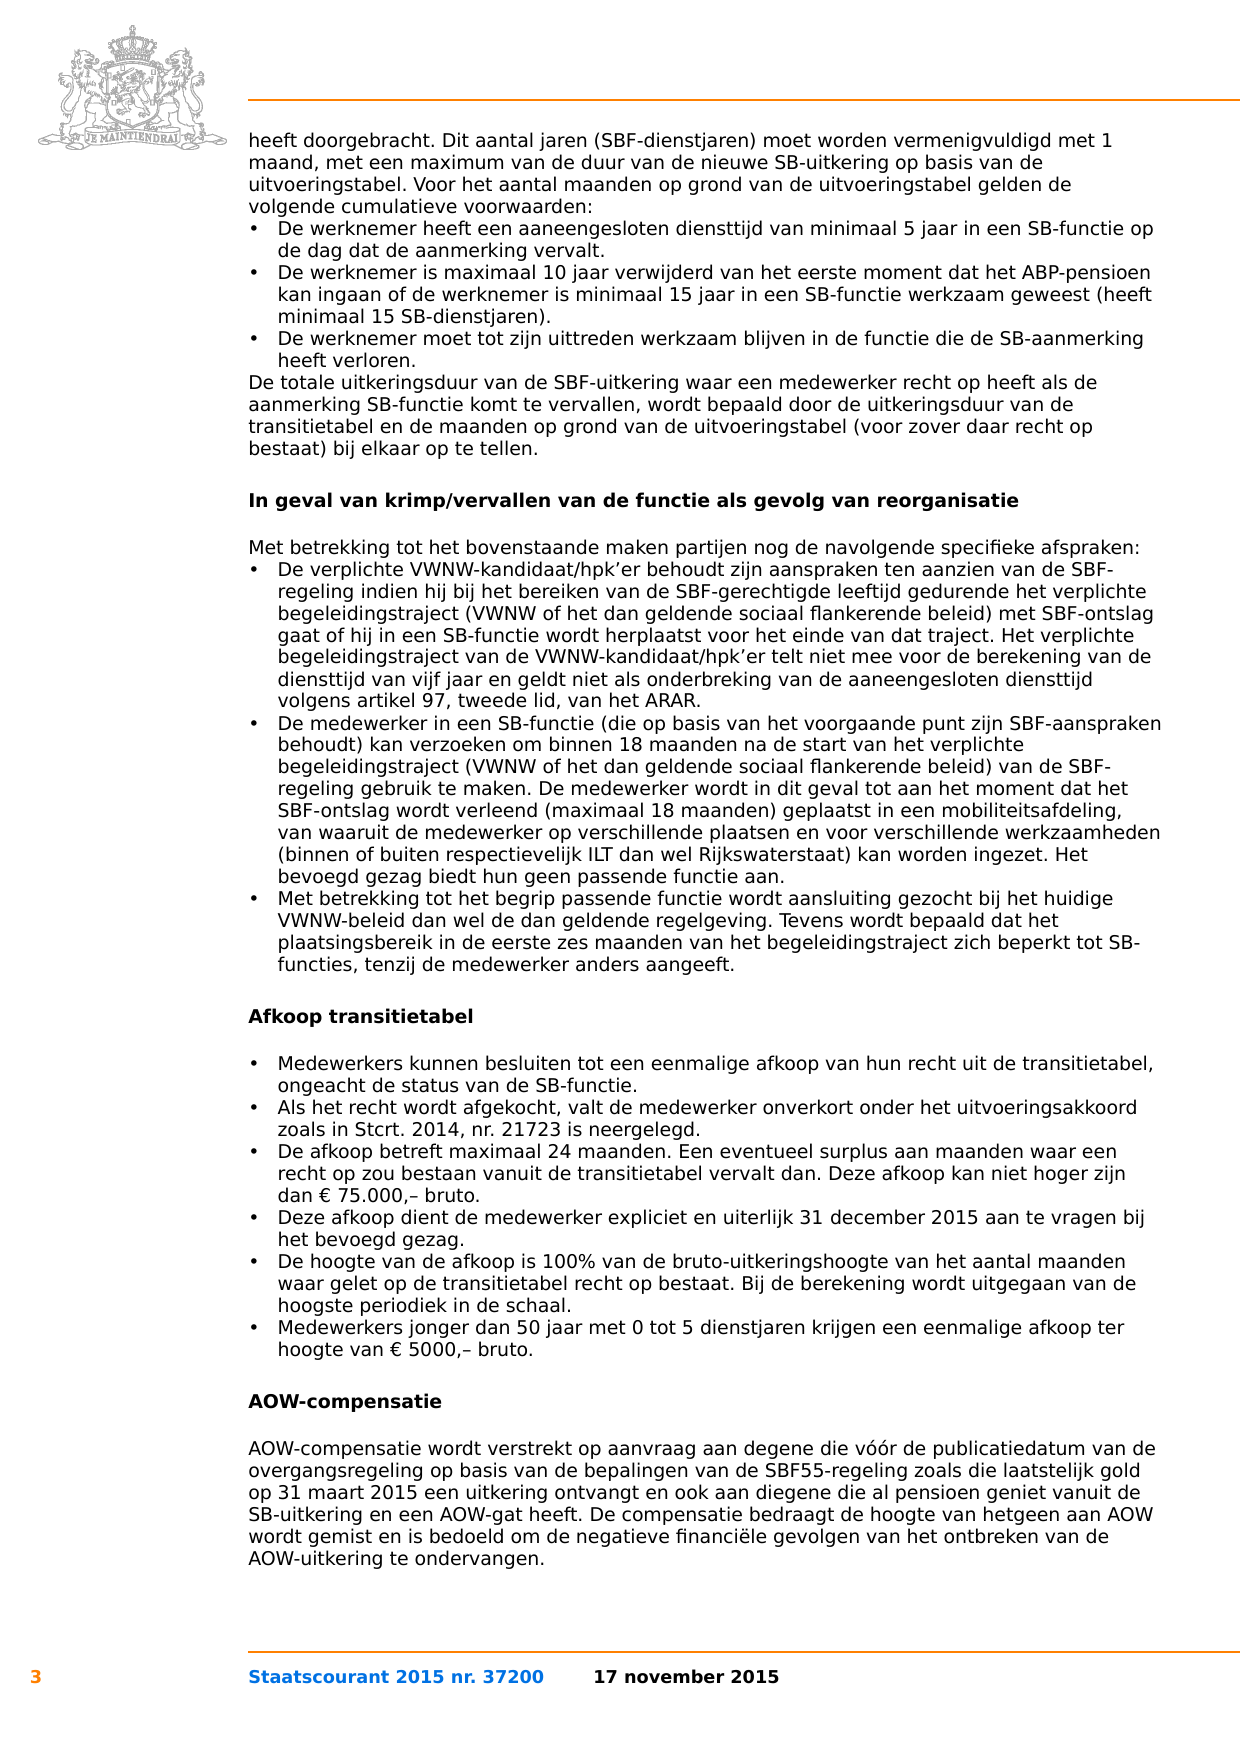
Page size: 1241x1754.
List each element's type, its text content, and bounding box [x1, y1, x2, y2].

text • Met betrekking tot het begrip passende functie wordt aansluiting gezocht bij het huidige VWNW-beleid dan wel de dan geldende regelgeving. Tevens wordt bepaald dat het plaatsingsbereik in de eerste zes maanden van het begeleidingstraject zich beperkt tot SB-functies, tenzij de medewerker anders aangeeft. [248, 888, 1163, 976]
text • Deze afkoop dient de medewerker expliciet en uiterlijk 31 december 2015 aan te vragen bij het bevoegd gezag. [248, 1207, 1163, 1251]
subtitle In geval van krimp/vervallen van de functie als gevolg van reorganisatie [248, 489, 1163, 512]
text De totale uitkeringsduur van de SBF-uitkering waar een medewerker recht op heeft als de aanmerking SB-functie komt te vervallen, wordt bepaald door de uitkeringsduur van de transitietabel en de maanden op grond van de uitvoeringstabel (voor zover daar recht op bestaat) bij elkaar op te tellen. [248, 372, 1163, 459]
text AOW-compensatie wordt verstrekt op aanvraag aan degene die vóór de publicatiedatum van de overgangsregeling op basis van de bepalingen van de SBF55-regeling zoals die laatstelijk gold op 31 maart 2015 een uitkering ontvangt en ook aan diegene die al pensioen geniet vanuit de SB-uitkering en een AOW-gat heeft. De compensatie bedraagt de hoogte van hetgeen aan AOW wordt gemist en is bedoeld om de negatieve financiële gevolgen van het ontbreken van de AOW-uitkering te ondervangen. [248, 1438, 1163, 1570]
text • De werknemer moet tot zijn uittreden werkzaam blijven in de functie die de SB-aanmerking heeft verloren. [248, 328, 1163, 372]
text • Als het recht wordt afgekocht, valt de medewerker onverkort onder het uitvoeringsakkoord zoals in Stcrt. 2014, nr. 21723 is neergelegd. [248, 1097, 1163, 1141]
picture [38, 25, 227, 150]
subtitle AOW-compensatie [248, 1391, 1163, 1413]
text • De werknemer is maximaal 10 jaar verwijderd van het eerste moment dat het ABP-pensioen kan ingaan of de werknemer is minimaal 15 jaar in een SB-functie werkzaam geweest (heeft minimaal 15 SB-dienstjaren). [248, 262, 1163, 328]
text Met betrekking tot het bovenstaande maken partijen nog de navolgende specifieke afspraken: [248, 537, 1163, 558]
text • Medewerkers jonger dan 50 jaar met 0 tot 5 dienstjaren krijgen een eenmalige afkoop ter hoogte van € 5000,– bruto. [248, 1317, 1163, 1361]
text • De verplichte VWNW-kandidaat/hpk’er behoudt zijn aanspraken ten aanzien van de SBF-regeling indien hij bij het bereiken van de SBF-gerechtigde leeftijd gedurende het verplichte begeleidingstraject (VWNW of het dan geldende sociaal flankerende beleid) met SBF-ontslag gaat of hij in een SB-functie wordt herplaatst voor het einde van dat traject. Het verplichte begeleidingstraject van de VWNW-kandidaat/hpk’er telt niet mee voor de berekening van de diensttijd van vijf jaar en geldt niet als onderbreking van de aaneengesloten diensttijd volgens artikel 97, tweede lid, van het ARAR. [248, 558, 1163, 712]
text • De werknemer heeft een aaneengesloten diensttijd van minimaal 5 jaar in een SB-functie op de dag dat de aanmerking vervalt. [248, 218, 1163, 262]
text • Medewerkers kunnen besluiten tot een eenmalige afkoop van hun recht uit de transitietabel, ongeacht de status van de SB-functie. [248, 1053, 1163, 1097]
text heeft doorgebracht. Dit aantal jaren (SBF-dienstjaren) moet worden vermenigvuldigd met 1 maand, met een maximum van de duur van de nieuwe SB-uitkering op basis van de uitvoeringstabel. Voor het aantal maanden op grond van de uitvoeringstabel gelden de volgende cumulatieve voorwaarden: [248, 130, 1163, 218]
text • De hoogte van de afkoop is 100% van de bruto-uitkeringshoogte van het aantal maanden waar gelet op de transitietabel recht op bestaat. Bij de berekening wordt uitgegaan van de hoogste periodiek in de schaal. [248, 1251, 1163, 1317]
text • De afkoop betreft maximaal 24 maanden. Een eventueel surplus aan maanden waar een recht op zou bestaan vanuit de transitietabel vervalt dan. Deze afkoop kan niet hoger zijn dan € 75.000,– bruto. [248, 1141, 1163, 1207]
text • De medewerker in een SB-functie (die op basis van het voorgaande punt zijn SBF-aanspraken behoudt) kan verzoeken om binnen 18 maanden na de start van het verplichte begeleidingstraject (VWNW of het dan geldende sociaal flankerende beleid) van de SBF-regeling gebruik te maken. De medewerker wordt in dit geval tot aan het moment dat het SBF-ontslag wordt verleend (maximaal 18 maanden) geplaatst in een mobiliteitsafdeling, van waaruit de medewerker op verschillende plaatsen en voor verschillende werkzaamheden (binnen of buiten respectievelijk ILT dan wel Rijkswaterstaat) kan worden ingezet. Het bevoegd gezag biedt hun geen passende functie aan. [248, 712, 1163, 888]
subtitle Afkoop transitietabel [248, 1006, 1163, 1028]
